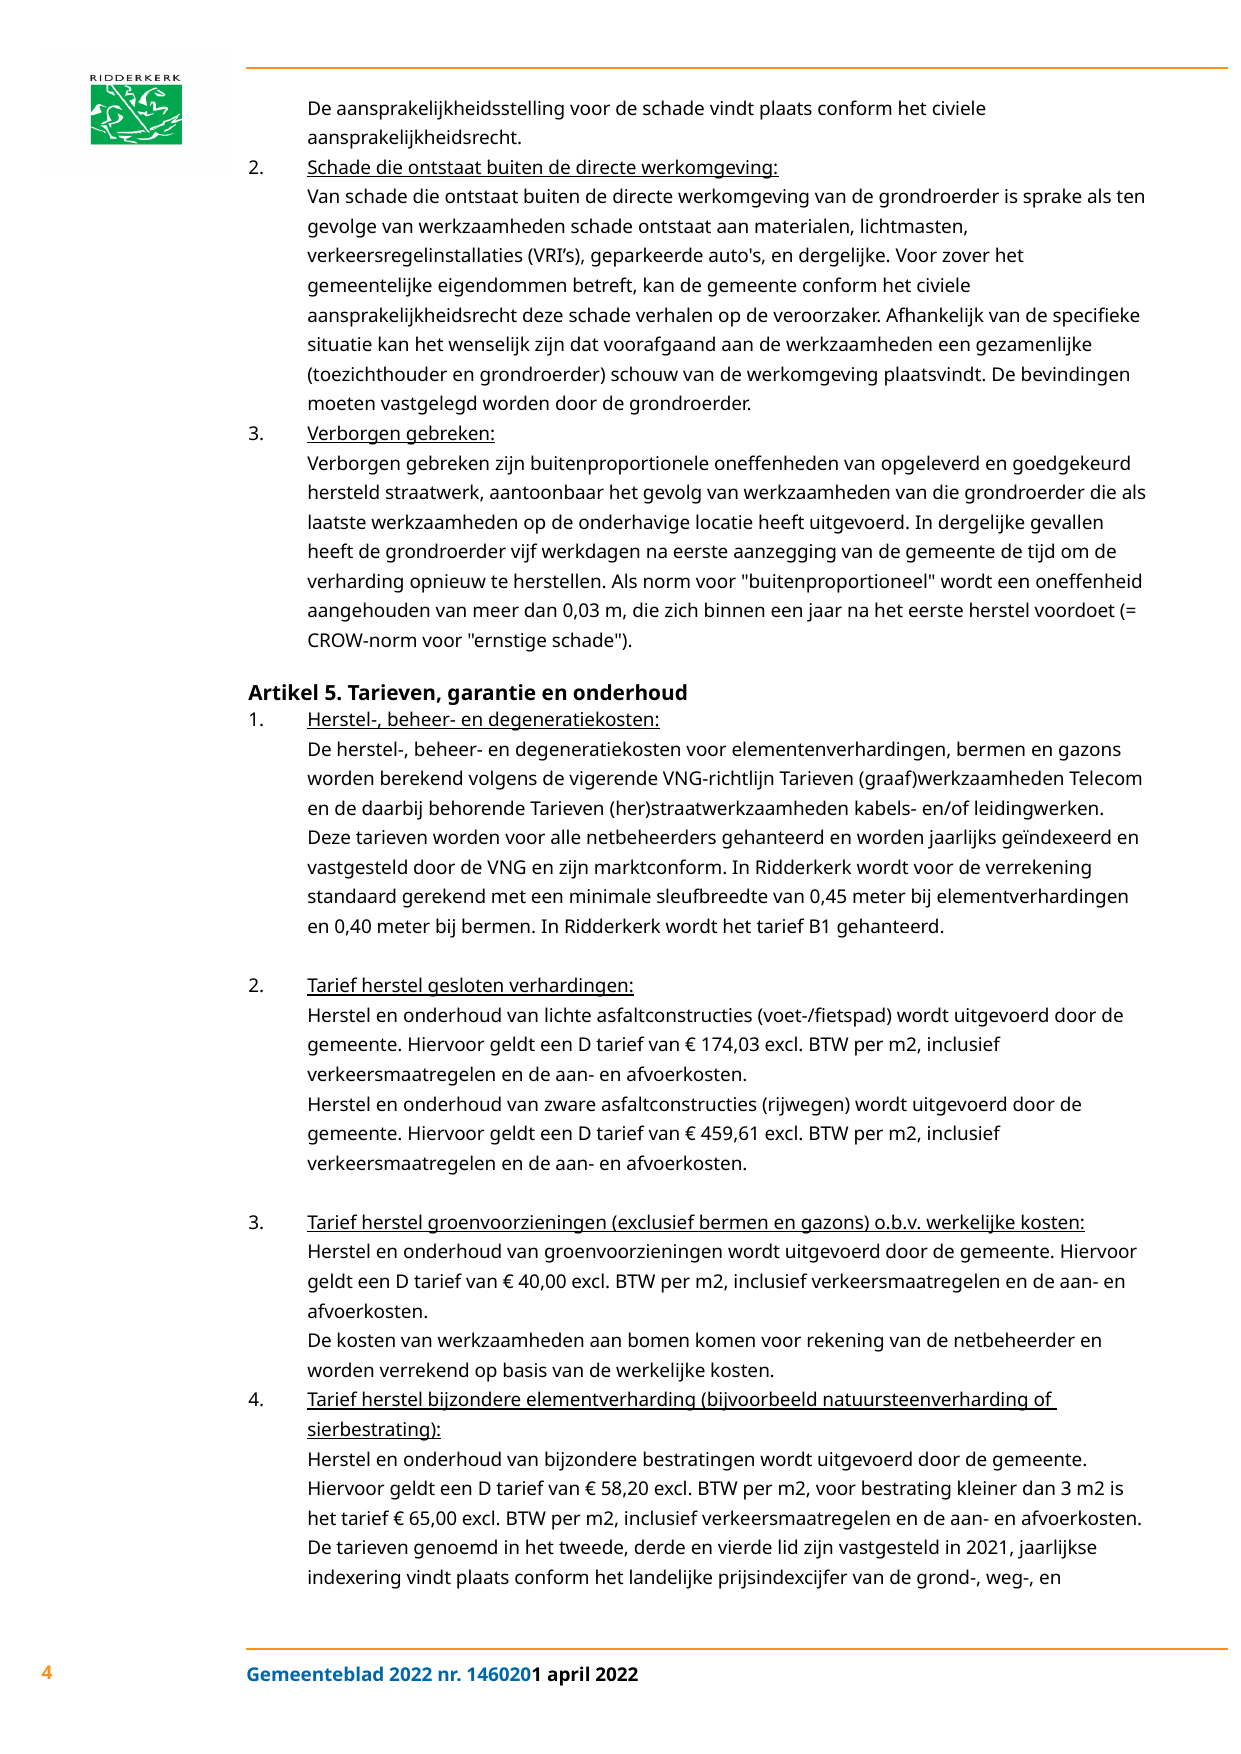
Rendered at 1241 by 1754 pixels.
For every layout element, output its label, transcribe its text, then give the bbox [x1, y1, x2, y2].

text Artikel 5. Tarieven, garantie en onderhoud [248, 678, 1152, 706]
list Tarief herstel gesloten verhardingen: [248, 972, 1152, 998]
list Herstel en onderhoud van zware asfaltconstructies (rijwegen) wordt uitgevoerd door de gemeente. Hiervoor geldt een D tarief van € 459,61 excl. BTW per m2, inclusief verkeersmaatregelen en de aan- en afvoerkosten. [248, 1091, 1152, 1176]
list De herstel-, beheer- en degeneratiekosten voor elementenverhardingen, bermen en gazons worden berekend volgens de vigerende VNG-richtlijn Tarieven (graaf)werkzaamheden Telecom en de daarbij behorende Tarieven (her)straatwerkzaamheden kabels- en/of leidingwerken. Deze tarieven worden voor alle netbeheerders gehanteerd en worden jaarlijks geïndexeerd en vastgesteld door de VNG en zijn marktconform. In Ridderkerk wordt voor de verrekening standaard gerekend met een minimale sleufbreedte van 0,45 meter bij elementverhardingen en 0,40 meter bij bermen. In Ridderkerk wordt het tarief B1 gehanteerd. [248, 736, 1152, 939]
list De kosten van werkzaamheden aan bomen komen voor rekening van de netbeheerder en worden verrekend op basis van de werkelijke kosten. [248, 1327, 1152, 1383]
list Herstel en onderhoud van lichte asfaltconstructies (voet-/fietspad) wordt uitgevoerd door de gemeente. Hiervoor geldt een D tarief van € 174,03 excl. BTW per m2, inclusief verkeersmaatregelen en de aan- en afvoerkosten. [248, 1002, 1152, 1087]
list De tarieven genoemd in het tweede, derde en vierde lid zijn vastgesteld in 2021, jaarlijkse indexering vindt plaats conform het landelijke prijsindexcijfer van de grond-, weg-, en [248, 1534, 1152, 1590]
list De aansprakelijkheidsstelling voor de schade vindt plaats conform het civiele aansprakelijkheidsrecht. [248, 95, 1152, 150]
list Van schade die ontstaat buiten de directe werkomgeving van de grondroerder is sprake als ten gevolge van werkzaamheden schade ontstaat aan materialen, lichtmasten, verkeersregelinstallaties (VRI’s), geparkeerde auto's, en dergelijke. Voor zover het gemeentelijke eigendommen betreft, kan de gemeente conform het civiele aansprakelijkheidsrecht deze schade verhalen op de veroorzaker. Afhankelijk van de specifieke situatie kan het wenselijk zijn dat voorafgaand aan de werkzaamheden een gezamenlijke (toezichthouder en grondroerder) schouw van de werkomgeving plaatsvindt. De bevindingen moeten vastgelegd worden door de grondroerder. [248, 183, 1152, 416]
list Tarief herstel groenvoorzieningen (exclusief bermen en gazons) o.b.v. werkelijke kosten: [248, 1209, 1152, 1235]
list Herstel en onderhoud van bijzondere bestratingen wordt uitgevoerd door de gemeente. Hiervoor geldt een D tarief van € 58,20 excl. BTW per m2, voor bestrating kleiner dan 3 m2 is het tarief € 65,00 excl. BTW per m2, inclusief verkeersmaatregelen en de aan- en afvoerkosten. [248, 1446, 1152, 1531]
list Herstel-, beheer- en degeneratiekosten: [248, 706, 1152, 732]
list Verborgen gebreken: [248, 420, 1152, 446]
list Schade die ontstaat buiten de directe werkomgeving: [248, 154, 1152, 180]
list Verborgen gebreken zijn buitenproportionele oneffenheden van opgeleverd en goedgekeurd hersteld straatwerk, aantoonbaar het gevolg van werkzaamheden van die grondroerder die als laatste werkzaamheden op de onderhavige locatie heeft uitgevoerd. In dergelijke gevallen heeft de grondroerder vijf werkdagen na eerste aanzegging van de gemeente de tijd om de verharding opnieuw te herstellen. Als norm voor "buitenproportioneel" wordt een oneffenheid aangehouden van meer dan 0,03 m, die zich binnen een jaar na het eerste herstel voordoet (= CROW-norm voor "ernstige schade"). [248, 450, 1152, 653]
picture [41, 47, 231, 172]
list Herstel en onderhoud van groenvoorzieningen wordt uitgevoerd door de gemeente. Hiervoor geldt een D tarief van € 40,00 excl. BTW per m2, inclusief verkeersmaatregelen en de aan- en afvoerkosten. [248, 1239, 1152, 1323]
list Tarief herstel bijzondere elementverharding (bijvoorbeeld natuursteenverharding of sierbestrating): [248, 1387, 1152, 1442]
